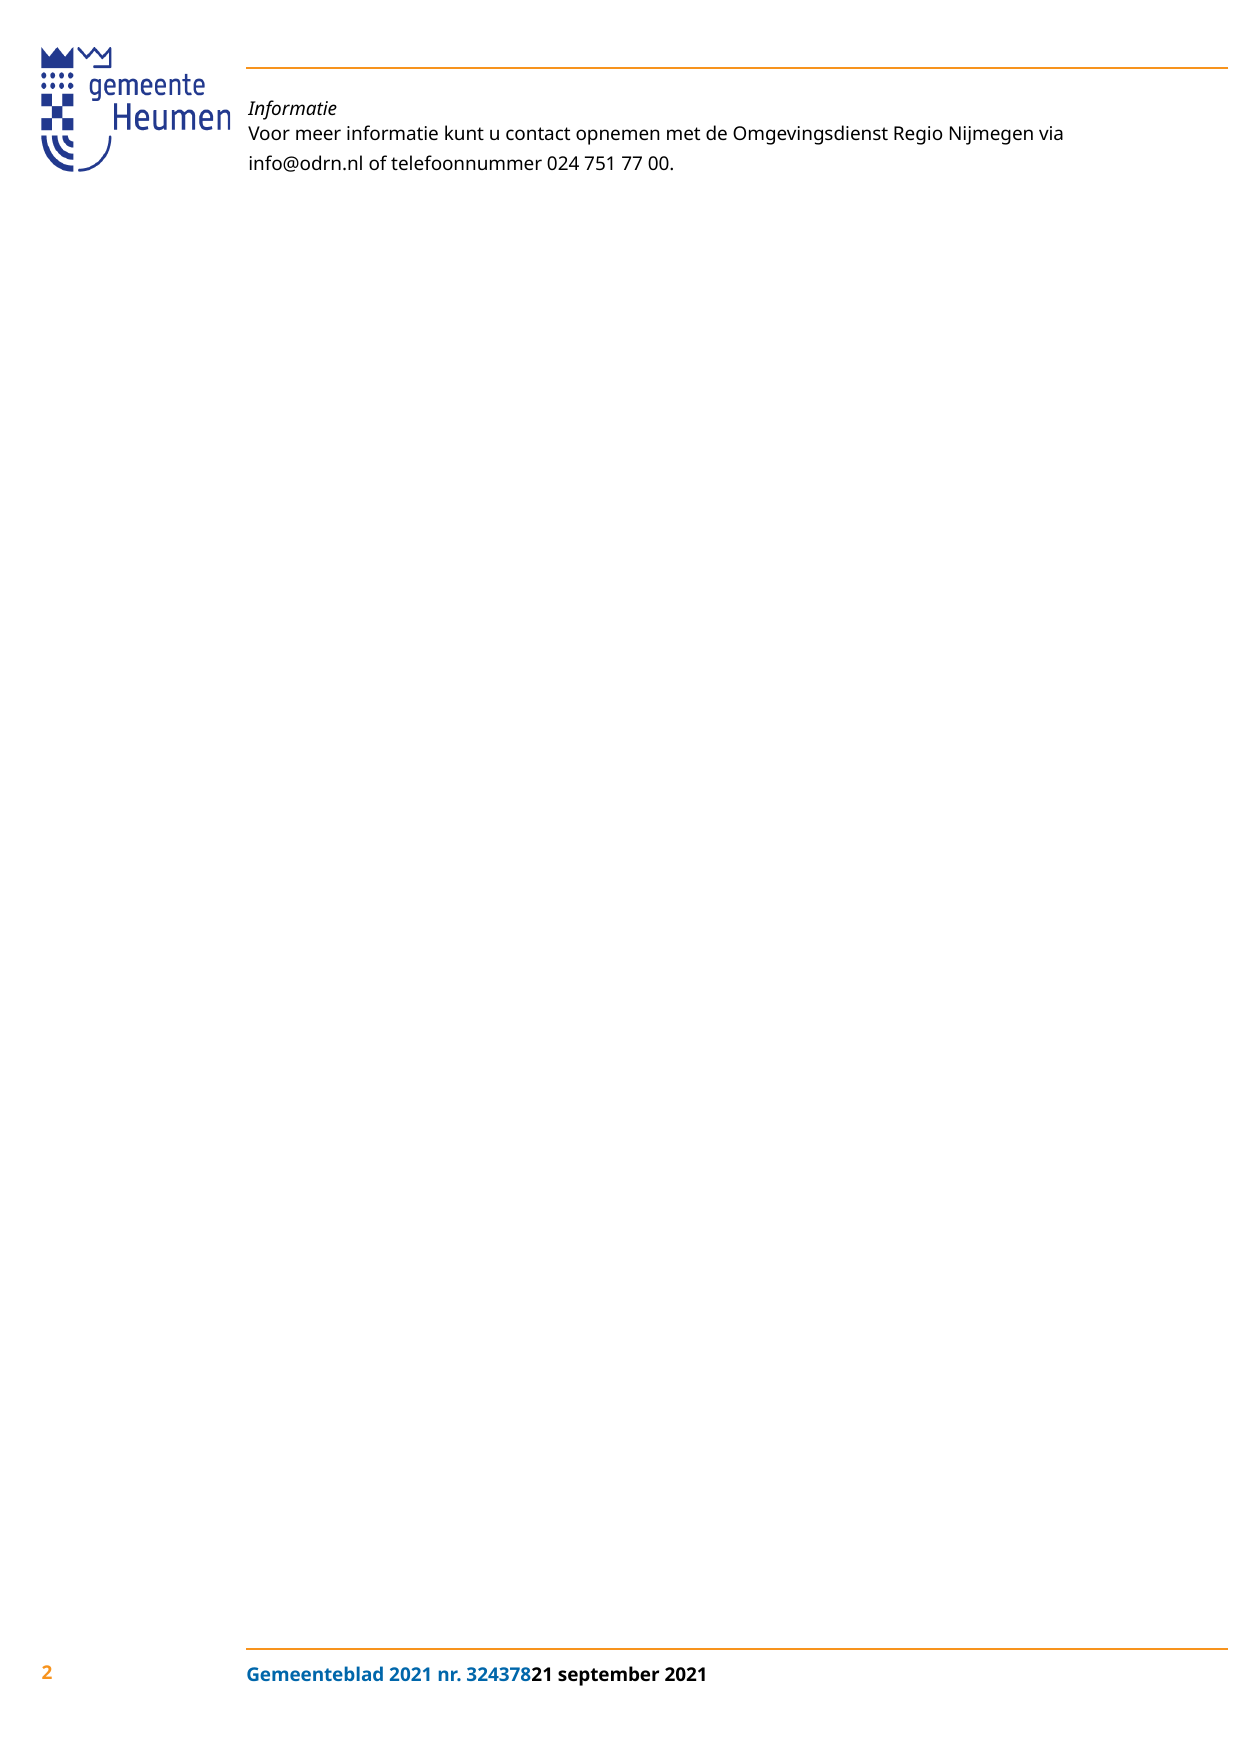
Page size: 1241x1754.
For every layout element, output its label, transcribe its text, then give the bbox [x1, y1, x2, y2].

picture [41, 47, 231, 172]
text Informatie [248, 95, 1152, 121]
text Voor meer informatie kunt u contact opnemen met de Omgevingsdienst Regio Nijmegen via info@odrn.nl of telefoonnummer 024 751 77 00. [248, 121, 1152, 176]
